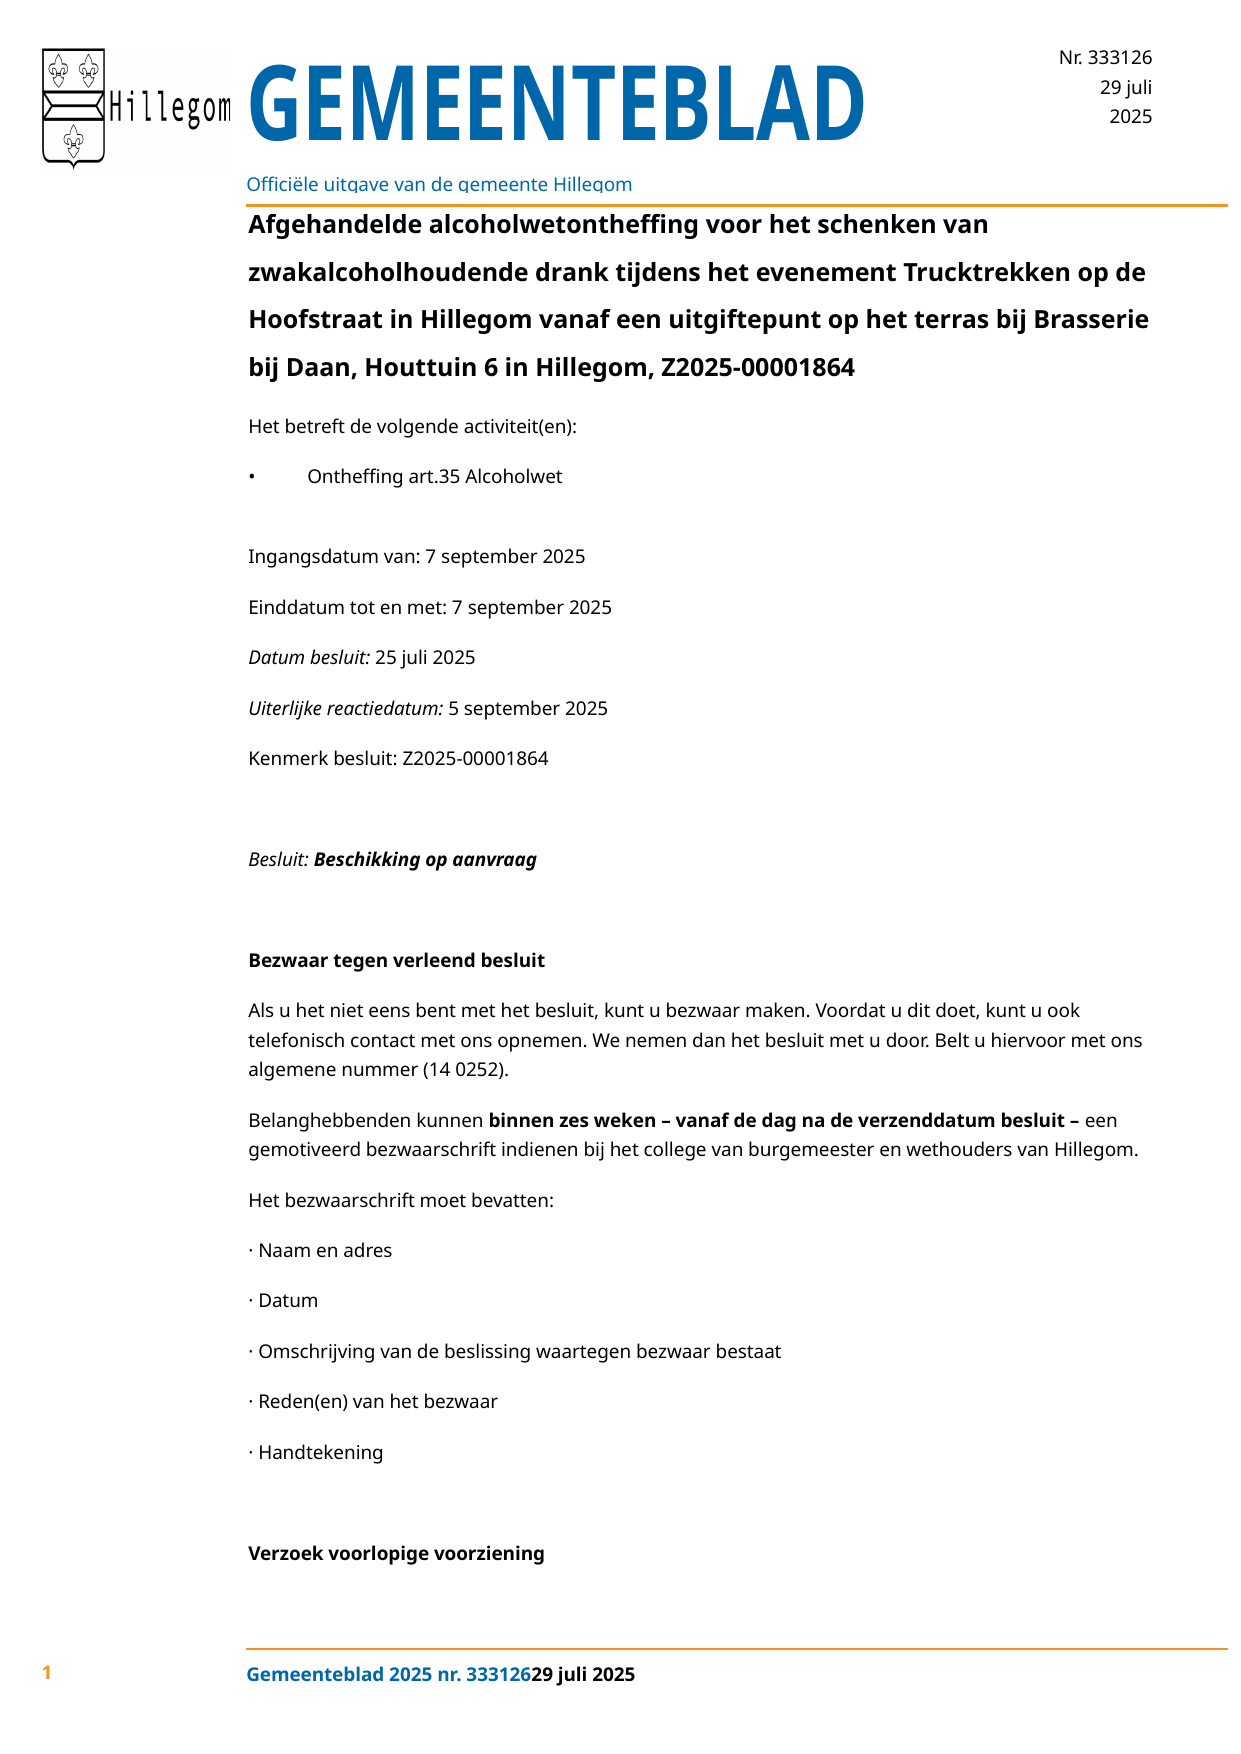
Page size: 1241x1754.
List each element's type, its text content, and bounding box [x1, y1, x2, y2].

text Het betreft de volgende activiteit(en): [248, 413, 1152, 439]
text Ingangsdatum van: 7 september 2025 [248, 543, 1152, 569]
text · Omschrijving van de beslissing waartegen bezwaar bestaat [248, 1338, 1152, 1364]
text Besluit: Beschikking op aanvraag [248, 846, 1152, 872]
list Ontheffing art.35 Alcoholwet [248, 463, 1152, 489]
text Verzoek voorlopige voorziening [248, 1540, 1152, 1566]
text · Naam en adres [248, 1237, 1152, 1263]
text Als u het niet eens bent met het besluit, kunt u bezwaar maken. Voordat u dit doet, kunt u ook telefonisch contact met ons opnemen. We nemen dan het besluit met u door. Belt u hiervoor met ons algemene nummer (14 0252). [248, 997, 1152, 1082]
picture [41, 47, 231, 172]
text Afgehandelde alcoholwetontheffing voor het schenken van zwakalcoholhoudende drank tijdens het evenement Trucktrekken op de Hoofstraat in Hillegom vanaf een uitgiftepunt op het terras bij Brasserie bij Daan, Houttuin 6 in Hillegom, Z2025-00001864 [248, 207, 1152, 384]
text Belanghebbenden kunnen binnen zes weken – vanaf de dag na de verzenddatum besluit – een gemotiveerd bezwaarschrift indienen bij het college van burgemeester en wethouders van Hillegom. [248, 1107, 1152, 1162]
text Uiterlijke reactiedatum: 5 september 2025 [248, 695, 1152, 721]
text · Datum [248, 1288, 1152, 1313]
text · Reden(en) van het bezwaar [248, 1388, 1152, 1414]
text Datum besluit: 25 juli 2025 [248, 644, 1152, 670]
text · Handtekening [248, 1439, 1152, 1465]
text Het bezwaarschrift moet bevatten: [248, 1187, 1152, 1213]
text Einddatum tot en met: 7 september 2025 [248, 594, 1152, 620]
text Kenmerk besluit: Z2025-00001864 [248, 745, 1152, 771]
text Bezwaar tegen verleend besluit [248, 947, 1152, 973]
